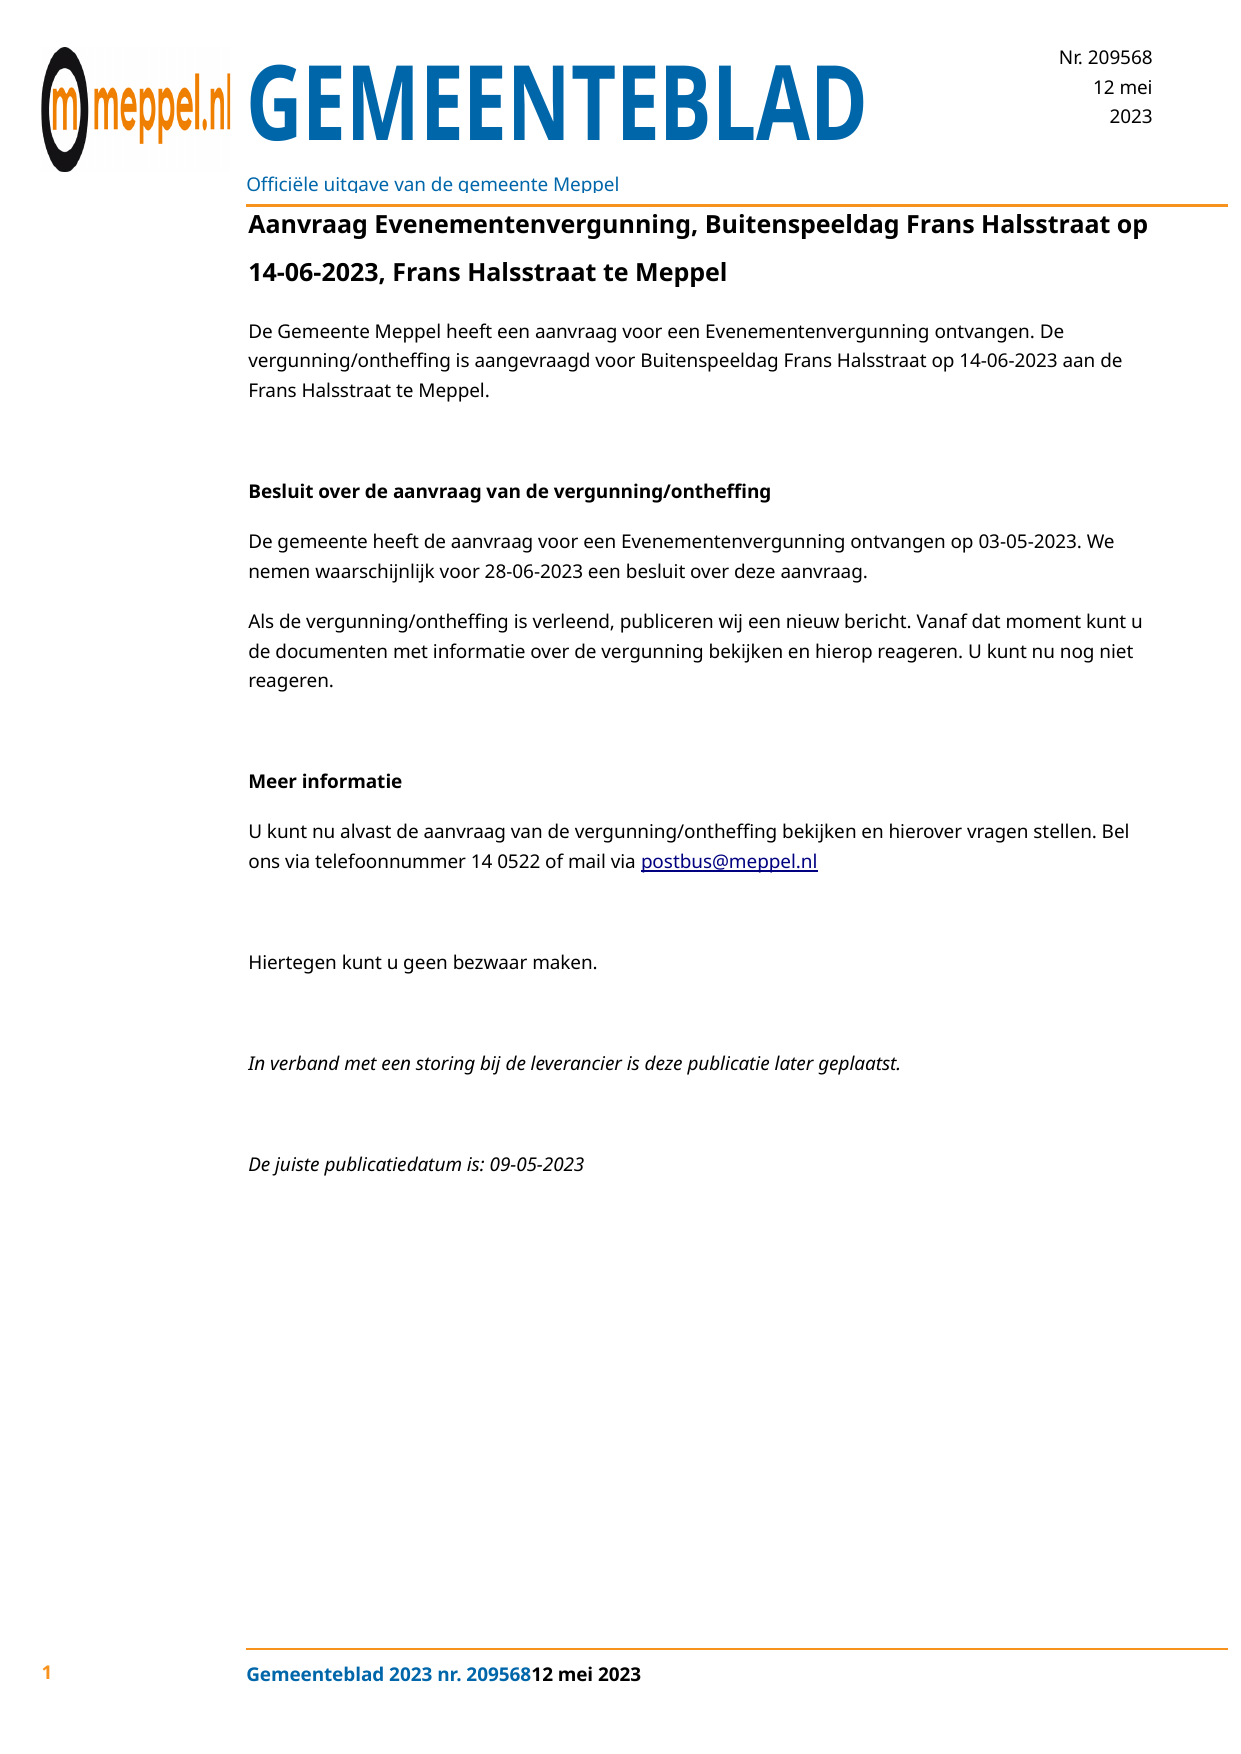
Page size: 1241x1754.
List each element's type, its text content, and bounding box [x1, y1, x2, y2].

text De Gemeente Meppel heeft een aanvraag voor een Evenementenvergunning ontvangen. De vergunning/ontheffing is aangevraagd voor Buitenspeeldag Frans Halsstraat op 14-06-2023 aan de Frans Halsstraat te Meppel. [248, 318, 1152, 403]
text Als de vergunning/ontheffing is verleend, publiceren wij een nieuw bericht. Vanaf dat moment kunt u de documenten met informatie over de vergunning bekijken en hierop reageren. U kunt nu nog niet reageren. [248, 608, 1152, 693]
text Aanvraag Evenementenvergunning, Buitenspeeldag Frans Halsstraat op 14-06-2023, Frans Halsstraat te Meppel [248, 207, 1152, 288]
text De gemeente heeft de aanvraag voor een Evenementenvergunning ontvangen op 03-05-2023. We nemen waarschijnlijk voor 28-06-2023 een besluit over deze aanvraag. [248, 528, 1152, 584]
text In verband met een storing bij de leverancier is deze publicatie later geplaatst. [248, 1050, 1152, 1076]
text De juiste publicatiedatum is: 09-05-2023 [248, 1151, 1152, 1177]
text Hiertegen kunt u geen bezwaar maken. [248, 949, 1152, 975]
text Besluit over de aanvraag van de vergunning/ontheffing [248, 478, 1152, 504]
picture [41, 47, 231, 172]
text U kunt nu alvast de aanvraag van de vergunning/ontheffing bekijken en hierover vragen stellen. Bel ons via telefoonnummer 14 0522 of mail via postbus@meppel.nl [248, 819, 1152, 874]
text Meer informatie [248, 768, 1152, 794]
